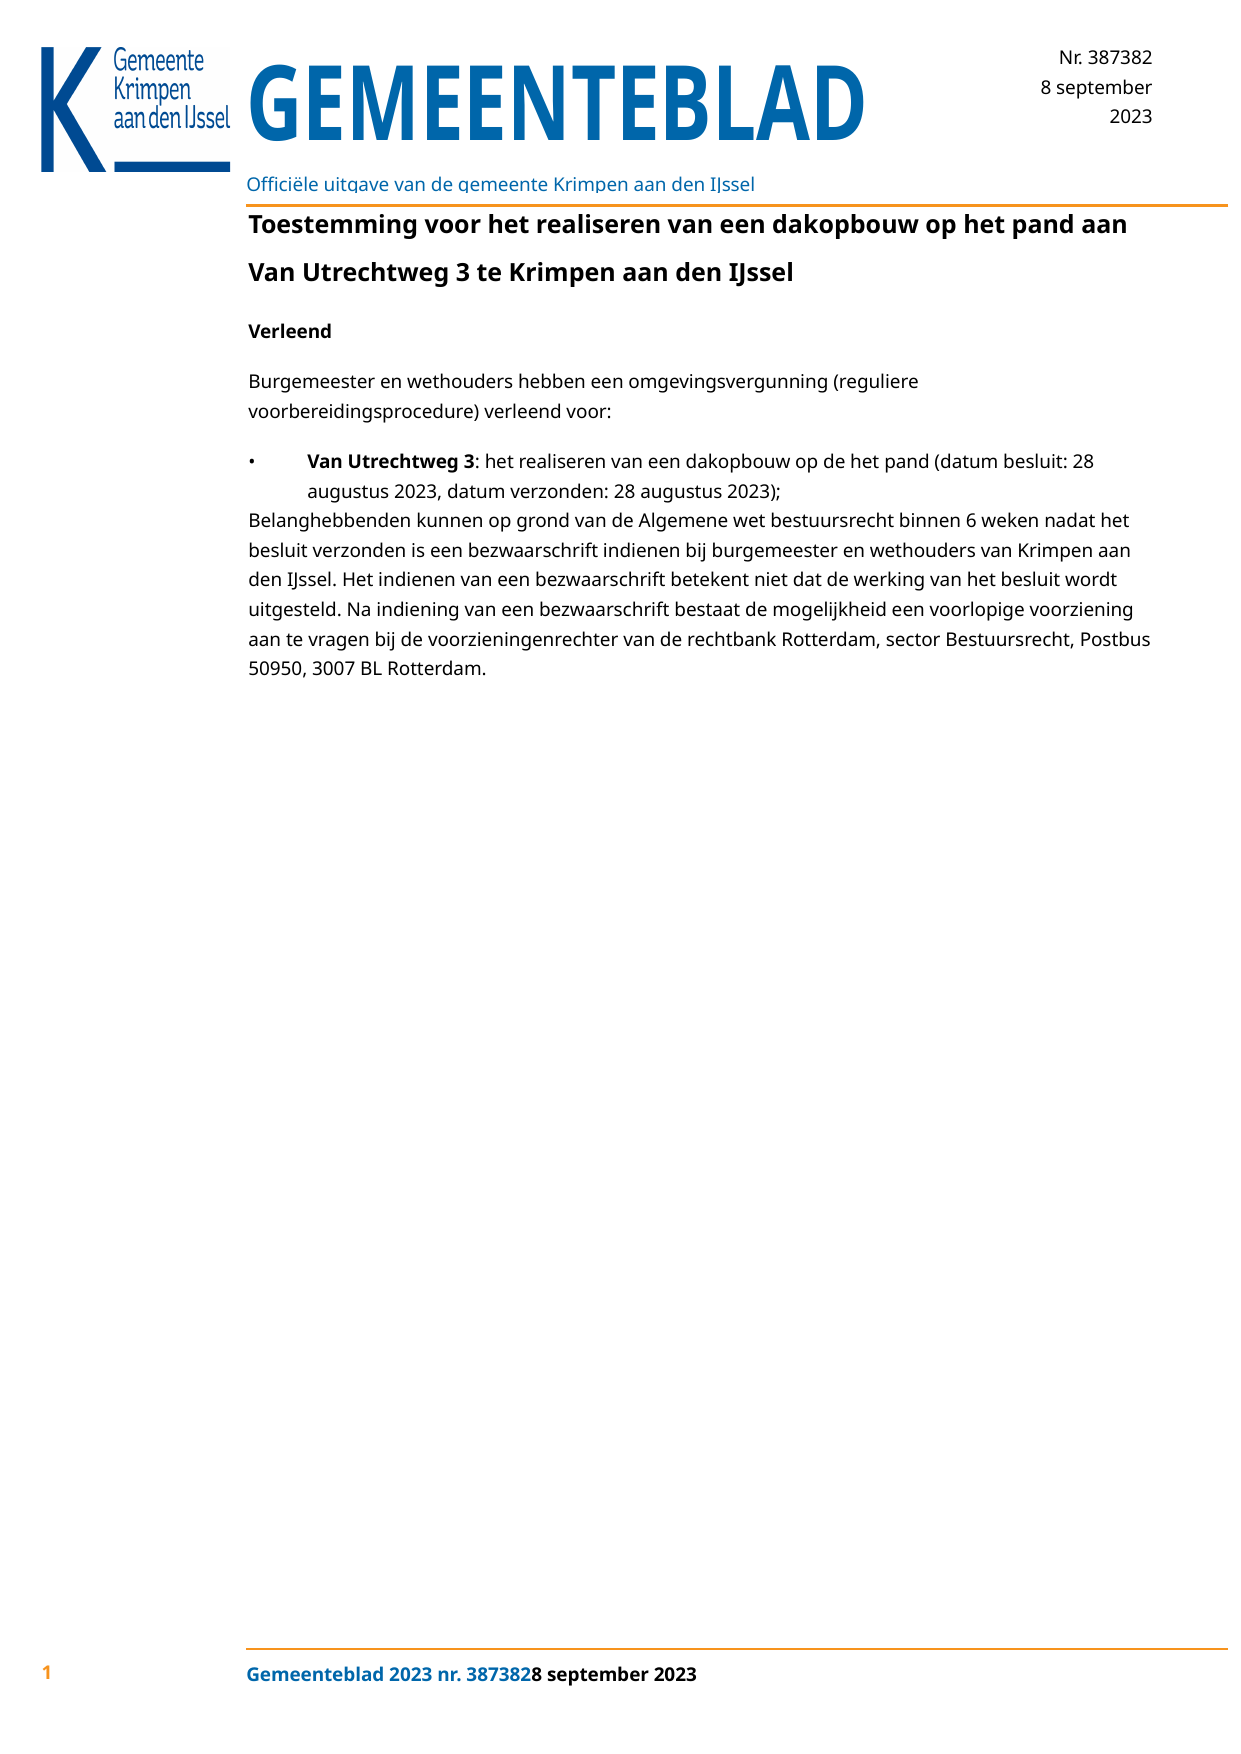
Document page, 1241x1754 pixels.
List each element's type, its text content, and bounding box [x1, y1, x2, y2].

text Verleend [248, 318, 1152, 344]
text Belanghebbenden kunnen op grond van de Algemene wet bestuursrecht binnen 6 weken nadat het besluit verzonden is een bezwaarschrift indienen bij burgemeester en wethouders van Krimpen aan den IJssel. Het indienen van een bezwaarschrift betekent niet dat de werking van het besluit wordt uitgesteld. Na indiening van een bezwaarschrift bestaat de mogelijkheid een voorlopige voorziening aan te vragen bij de voorzieningenrechter van de rechtbank Rotterdam, sector Bestuursrecht, Postbus 50950, 3007 BL Rotterdam. [248, 507, 1152, 681]
text Burgemeester en wethouders hebben een omgevingsvergunning (reguliere voorbereidingsprocedure) verleend voor: [248, 368, 1152, 424]
list Van Utrechtweg 3: het realiseren van een dakopbouw op de het pand (datum besluit: 28 augustus 2023, datum verzonden: 28 augustus 2023); [248, 448, 1152, 504]
picture [41, 47, 231, 172]
text Toestemming voor het realiseren van een dakopbouw op het pand aan Van Utrechtweg 3 te Krimpen aan den IJssel [248, 207, 1152, 288]
